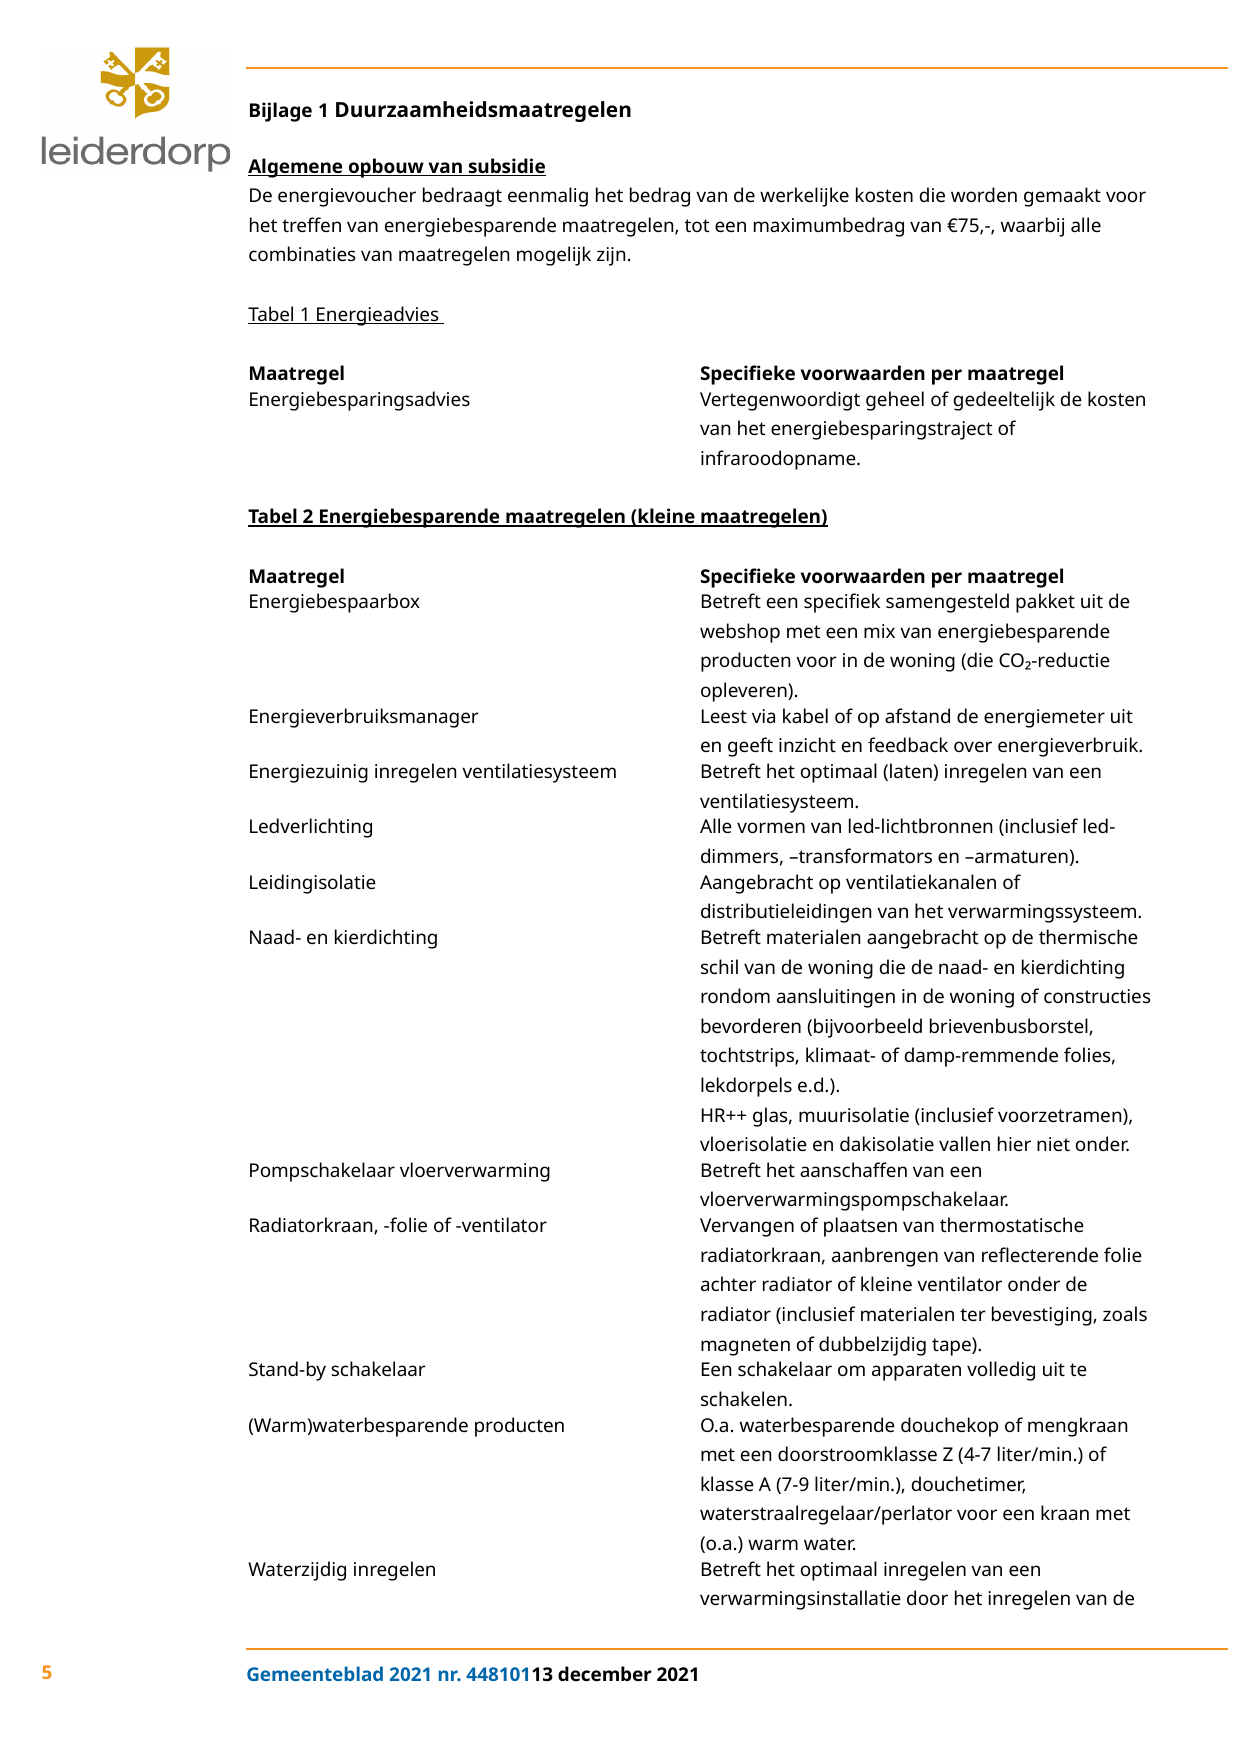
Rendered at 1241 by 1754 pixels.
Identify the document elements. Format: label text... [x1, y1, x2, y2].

table_cell Pompschakelaar vloerverwarming [248, 1157, 700, 1212]
table_cell Stand-by schakelaar [248, 1356, 700, 1412]
text Algemene opbouw van subsidie [248, 153, 1152, 179]
table_header Specifieke voorwaarden per maatregel [700, 360, 1152, 386]
text Tabel 1 Energieadvies [248, 301, 1152, 327]
table_cell Leest via kabel of op afstand de energiemeter uit en geeft inzicht en feedback over energieverbruik. [700, 703, 1152, 758]
table_cell Energiebesparingsadvies [248, 386, 700, 471]
table_cell Energiezuinig inregelen ventilatiesysteem [248, 758, 700, 814]
table_cell Waterzijdig inregelen [248, 1556, 700, 1611]
table_cell Naad- en kierdichting [248, 924, 700, 1157]
table_cell Betreft het optimaal inregelen van een verwarmingsinstallatie door het inregelen van de [700, 1556, 1152, 1611]
table_cell Betreft het aanschaffen van een vloerverwarmingspompschakelaar. [700, 1157, 1152, 1212]
table_cell Leidingisolatie [248, 869, 700, 924]
table_cell Alle vormen van led-lichtbronnen (inclusief led-dimmers, –transformators en –armaturen). [700, 814, 1152, 869]
table_cell Betreft het optimaal (laten) inregelen van een ventilatiesysteem. [700, 758, 1152, 814]
table_header Specifieke voorwaarden per maatregel [700, 563, 1152, 588]
text Tabel 2 Energiebesparende maatregelen (kleine maatregelen) [248, 503, 1152, 529]
table_header Maatregel [248, 563, 700, 588]
table_cell Aangebracht op ventilatiekanalen of distributieleidingen van het verwarmingssysteem. [700, 869, 1152, 924]
table_cell Vervangen of plaatsen van thermostatische radiatorkraan, aanbrengen van reflecterende folie achter radiator of kleine ventilator onder de radiator (inclusief materialen ter bevestiging, zoals magneten of dubbelzijdig tape). [700, 1213, 1152, 1356]
table_cell Vertegenwoordigt geheel of gedeeltelijk de kosten van het energiebesparingstraject of infraroodopname. [700, 386, 1152, 471]
table_header Maatregel [248, 360, 700, 386]
table_cell Energiebespaarbox [248, 589, 700, 703]
table_cell (Warm)waterbesparende producten [248, 1412, 700, 1556]
table_cell Ledverlichting [248, 814, 700, 869]
text De energievoucher bedraagt eenmalig het bedrag van de werkelijke kosten die worden gemaakt voor het treffen van energiebesparende maatregelen, tot een maximumbedrag van €75,-, waarbij alle combinaties van maatregelen mogelijk zijn. [248, 182, 1152, 267]
table_cell O.a. waterbesparende douchekop of mengkraan met een doorstroomklasse Z (4-7 liter/min.) of klasse A (7-9 liter/min.), douchetimer, waterstraalregelaar/perlator voor een kraan met (o.a.) warm water. [700, 1412, 1152, 1556]
picture [41, 47, 231, 172]
table_cell Betreft een specifiek samengesteld pakket uit de webshop met een mix van energiebesparende producten voor in de woning (die CO₂-reductie opleveren). [700, 589, 1152, 703]
table_cell Energieverbruiksmanager [248, 703, 700, 758]
table_cell Radiatorkraan, -folie of -ventilator [248, 1213, 700, 1356]
text Bijlage 1 Duurzaamheidsmaatregelen [248, 95, 1152, 123]
table_cell Betreft materialen aangebracht op de thermische schil van de woning die de naad- en kierdichting rondom aansluitingen in de woning of constructies bevorderen (bijvoorbeeld brievenbusborstel, tochtstrips, klimaat- of damp-remmende folies, lekdorpels e.d.). HR++ glas, muurisolatie (inclusief voorzetramen), vloerisolatie en dakisolatie vallen hier niet onder. [700, 924, 1152, 1157]
table_cell Een schakelaar om apparaten volledig uit te schakelen. [700, 1356, 1152, 1412]
